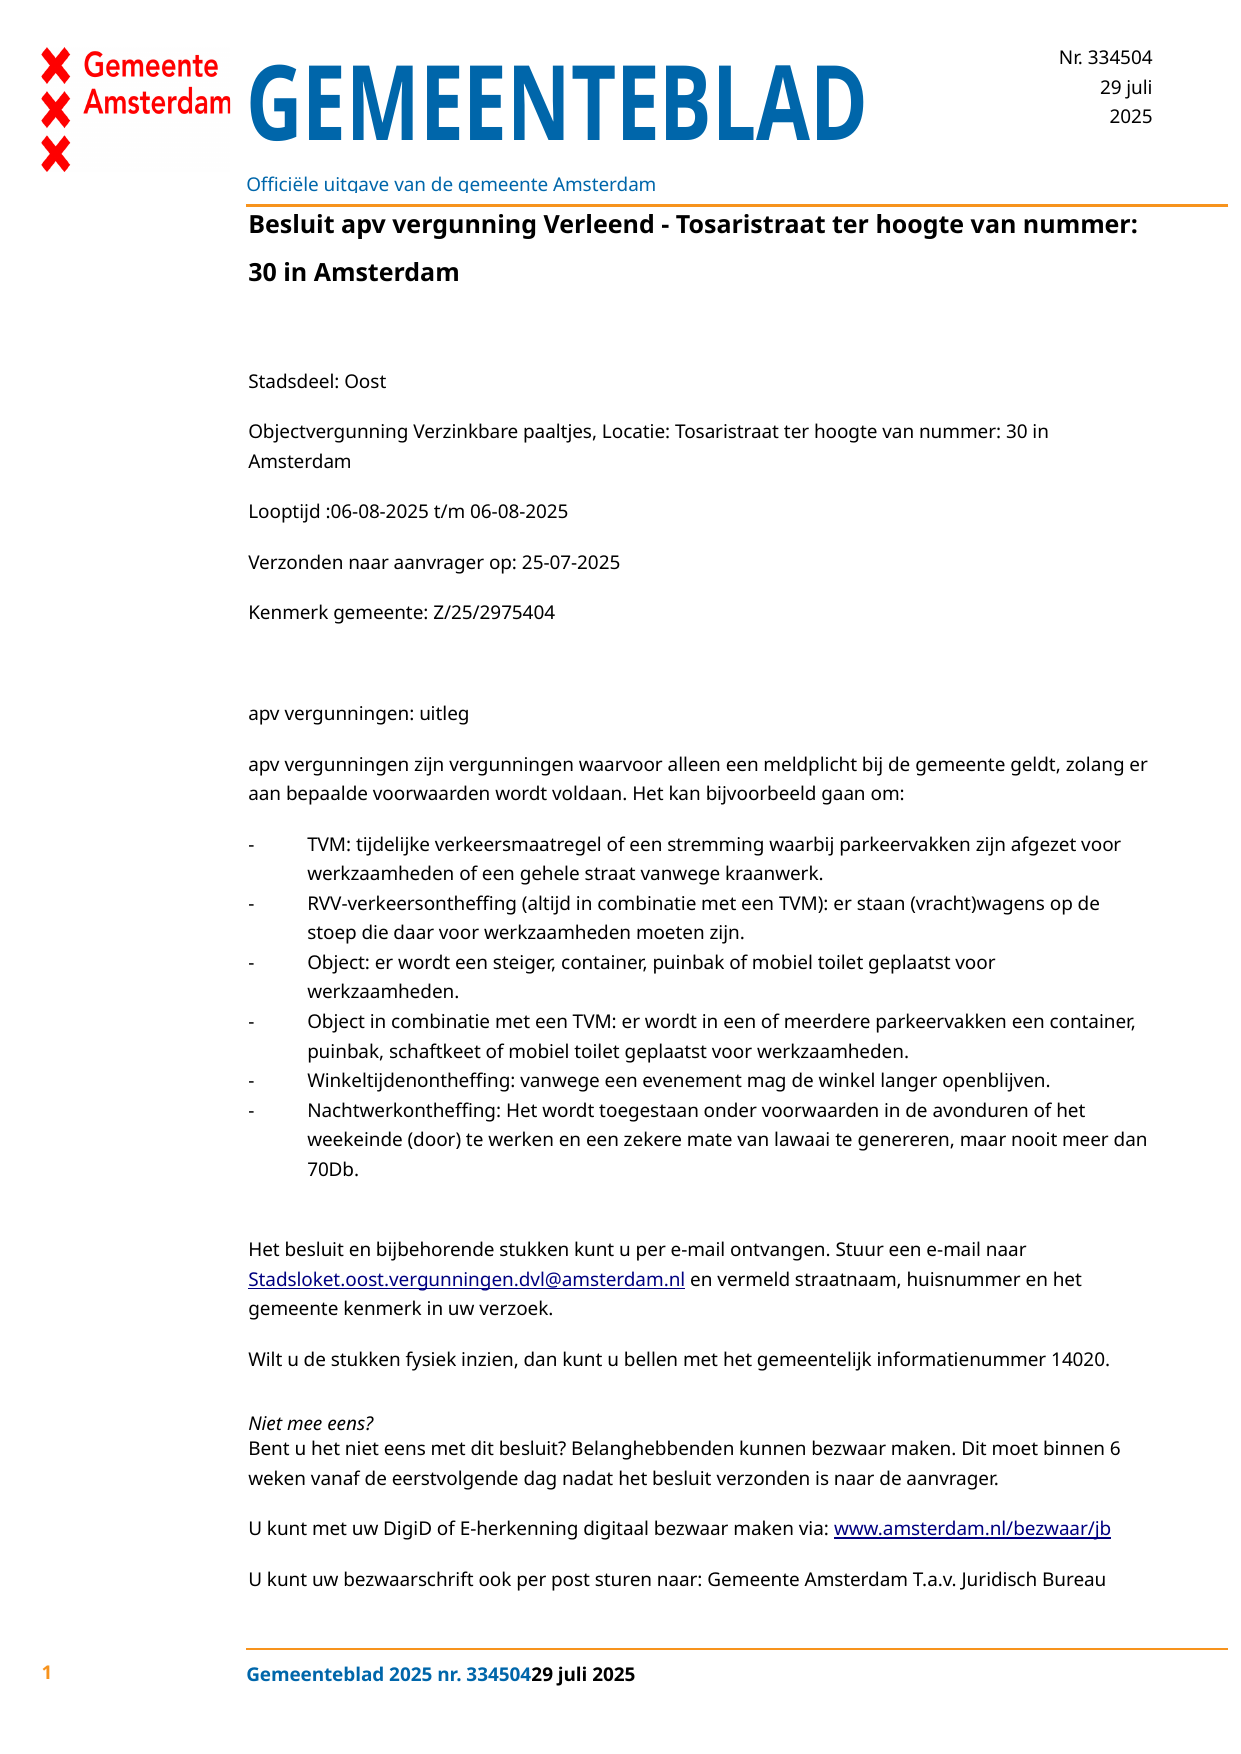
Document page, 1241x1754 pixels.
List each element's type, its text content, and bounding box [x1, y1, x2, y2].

text Verzonden naar aanvrager op: 25-07-2025 [248, 549, 1152, 575]
text Wilt u de stukken fysiek inzien, dan kunt u bellen met het gemeentelijk informatienummer 14020. [248, 1346, 1152, 1372]
list RVV-verkeersontheffing (altijd in combinatie met een TVM): er staan (vracht)wagens op de stoep die daar voor werkzaamheden moeten zijn. [248, 890, 1152, 945]
list TVM: tijdelijke verkeersmaatregel of een stremming waarbij parkeervakken zijn afgezet voor werkzaamheden of een gehele straat vanwege kraanwerk. [248, 831, 1152, 886]
text apv vergunningen: uitleg [248, 700, 1152, 726]
list Object: er wordt een steiger, container, puinbak of mobiel toilet geplaatst voor werkzaamheden. [248, 949, 1152, 1004]
text Niet mee eens? [248, 1410, 1152, 1436]
list Winkeltijdenontheffing: vanwege een evenement mag de winkel langer openblijven. [248, 1067, 1152, 1093]
text U kunt uw bezwaarschrift ook per post sturen naar: Gemeente Amsterdam T.a.v. Juridisch Bureau [248, 1566, 1152, 1592]
list Nachtwerkontheffing: Het wordt toegestaan onder voorwaarden in de avonduren of het weekeinde (door) te werken en een zekere mate van lawaai te genereren, maar nooit meer dan 70Db. [248, 1097, 1152, 1182]
text Objectvergunning Verzinkbare paaltjes, Locatie: Tosaristraat ter hoogte van nummer: 30 in Amsterdam [248, 419, 1152, 474]
text Kenmerk gemeente: Z/25/2975404 [248, 599, 1152, 625]
text Het besluit en bijbehorende stukken kunt u per e-mail ontvangen. Stuur een e-mail naar Stadsloket.oost.vergunningen.dvl@amsterdam.nl en vermeld straatnaam, huisnummer en het gemeente kenmerk in uw verzoek. [248, 1236, 1152, 1321]
picture [41, 47, 231, 172]
text U kunt met uw DigiD of E-herkenning digitaal bezwaar maken via: www.amsterdam.nl/bezwaar/jb [248, 1516, 1152, 1541]
list Object in combinatie met een TVM: er wordt in een of meerdere parkeervakken een container, puinbak, schaftkeet of mobiel toilet geplaatst voor werkzaamheden. [248, 1008, 1152, 1064]
text Stadsdeel: Oost [248, 368, 1152, 394]
text Looptijd :06-08-2025 t/m 06-08-2025 [248, 499, 1152, 524]
text apv vergunningen zijn vergunningen waarvoor alleen een meldplicht bij de gemeente geldt, zolang er aan bepaalde voorwaarden wordt voldaan. Het kan bijvoorbeeld gaan om: [248, 751, 1152, 806]
text Bent u het niet eens met dit besluit? Belanghebbenden kunnen bezwaar maken. Dit moet binnen 6 weken vanaf de eerstvolgende dag nadat het besluit verzonden is naar de aanvrager. [248, 1436, 1152, 1491]
text Besluit apv vergunning Verleend - Tosaristraat ter hoogte van nummer: 30 in Amsterdam [248, 207, 1152, 288]
